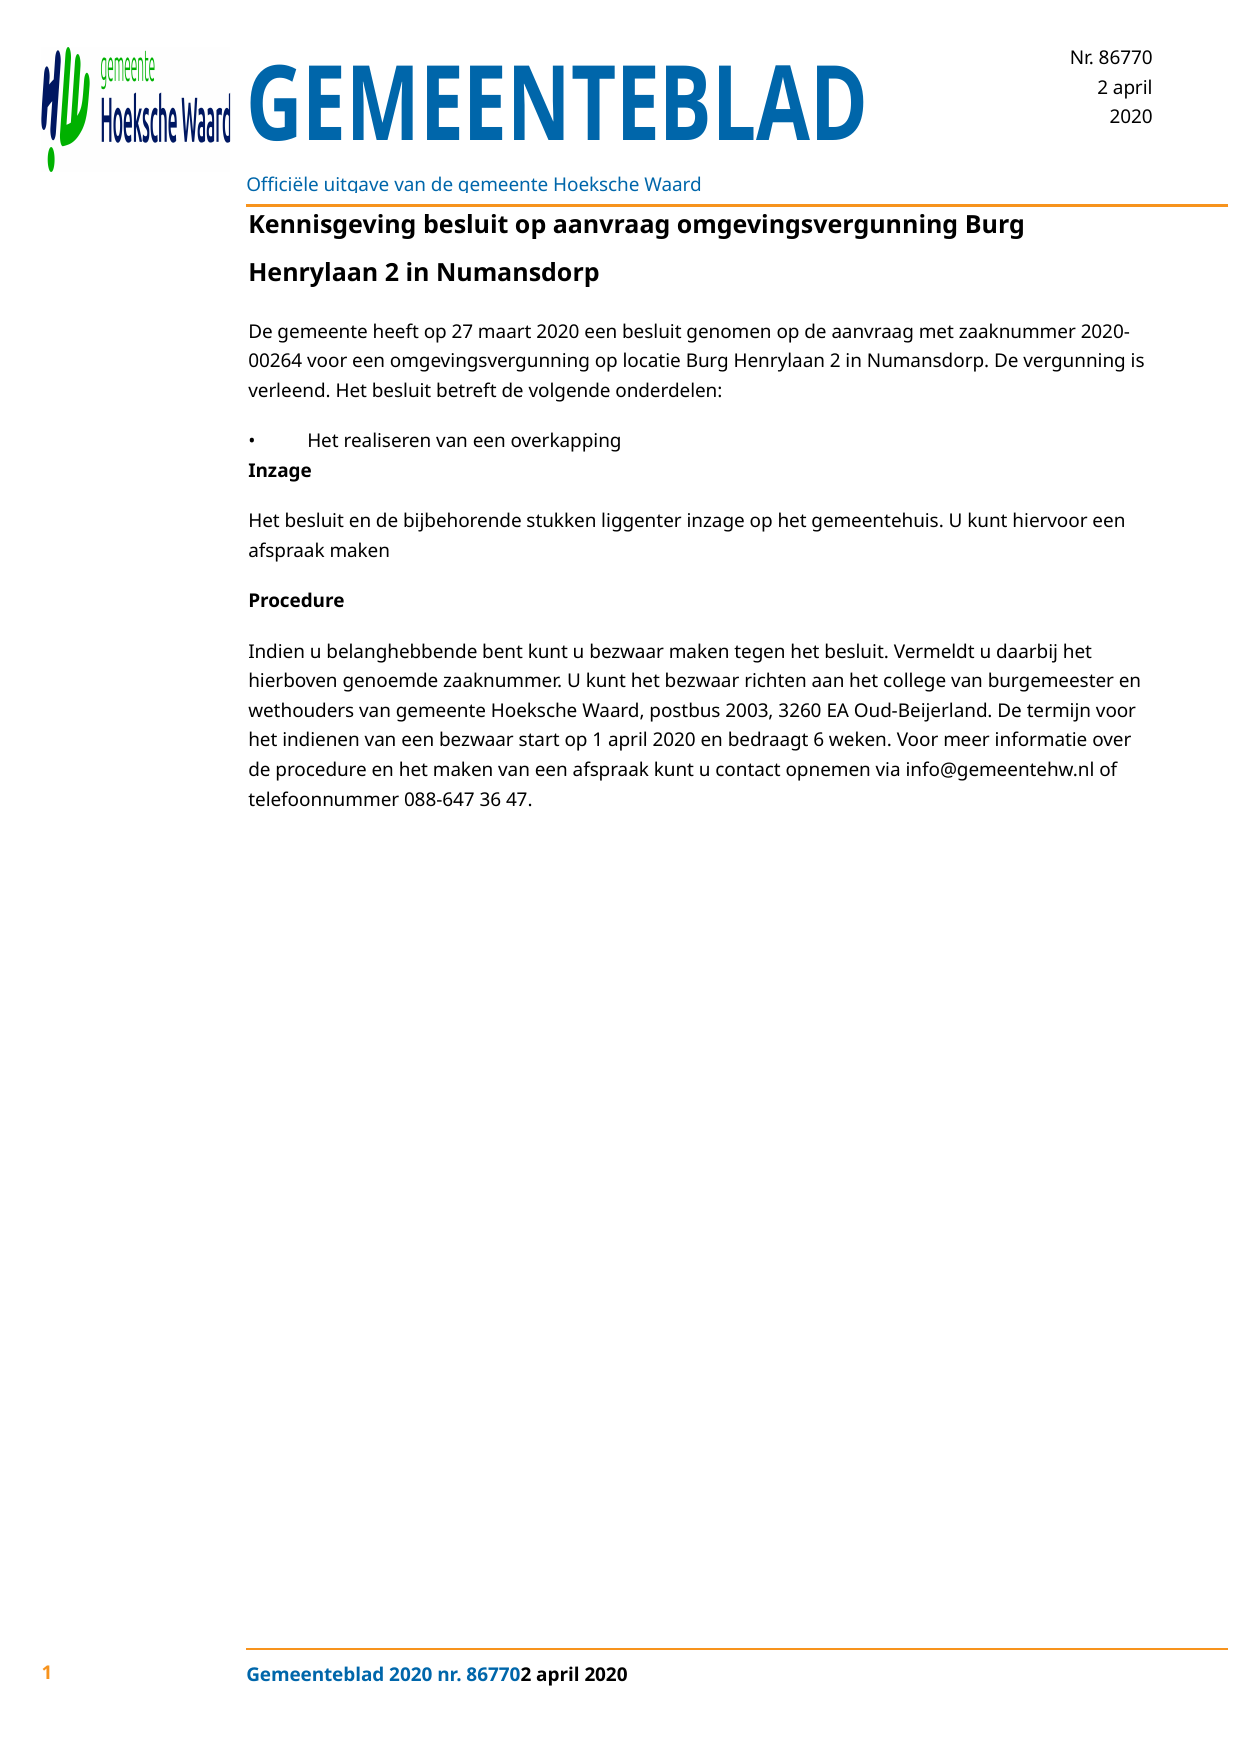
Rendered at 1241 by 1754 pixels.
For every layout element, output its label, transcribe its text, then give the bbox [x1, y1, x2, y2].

text Kennisgeving besluit op aanvraag omgevingsvergunning Burg Henrylaan 2 in Numansdorp [248, 207, 1152, 288]
list Het realiseren van een overkapping [248, 427, 1152, 453]
text Indien u belanghebbende bent kunt u bezwaar maken tegen het besluit. Vermeldt u daarbij het hierboven genoemde zaaknummer. U kunt het bezwaar richten aan het college van burgemeester en wethouders van gemeente Hoeksche Waard, postbus 2003, 3260 EA Oud-Beijerland. De termijn voor het indienen van een bezwaar start op 1 april 2020 en bedraagt 6 weken. Voor meer informatie over de procedure en het maken van een afspraak kunt u contact opnemen via info@gemeentehw.nl of telefoonnummer 088-647 36 47. [248, 638, 1152, 812]
text De gemeente heeft op 27 maart 2020 een besluit genomen op de aanvraag met zaaknummer 2020-00264 voor een omgevingsvergunning op locatie Burg Henrylaan 2 in Numansdorp. De vergunning is verleend. Het besluit betreft de volgende onderdelen: [248, 318, 1152, 403]
text Inzage [248, 457, 1152, 483]
text Procedure [248, 587, 1152, 613]
text Het besluit en de bijbehorende stukken liggenter inzage op het gemeentehuis. U kunt hiervoor een afspraak maken [248, 507, 1152, 563]
picture [41, 47, 231, 172]
